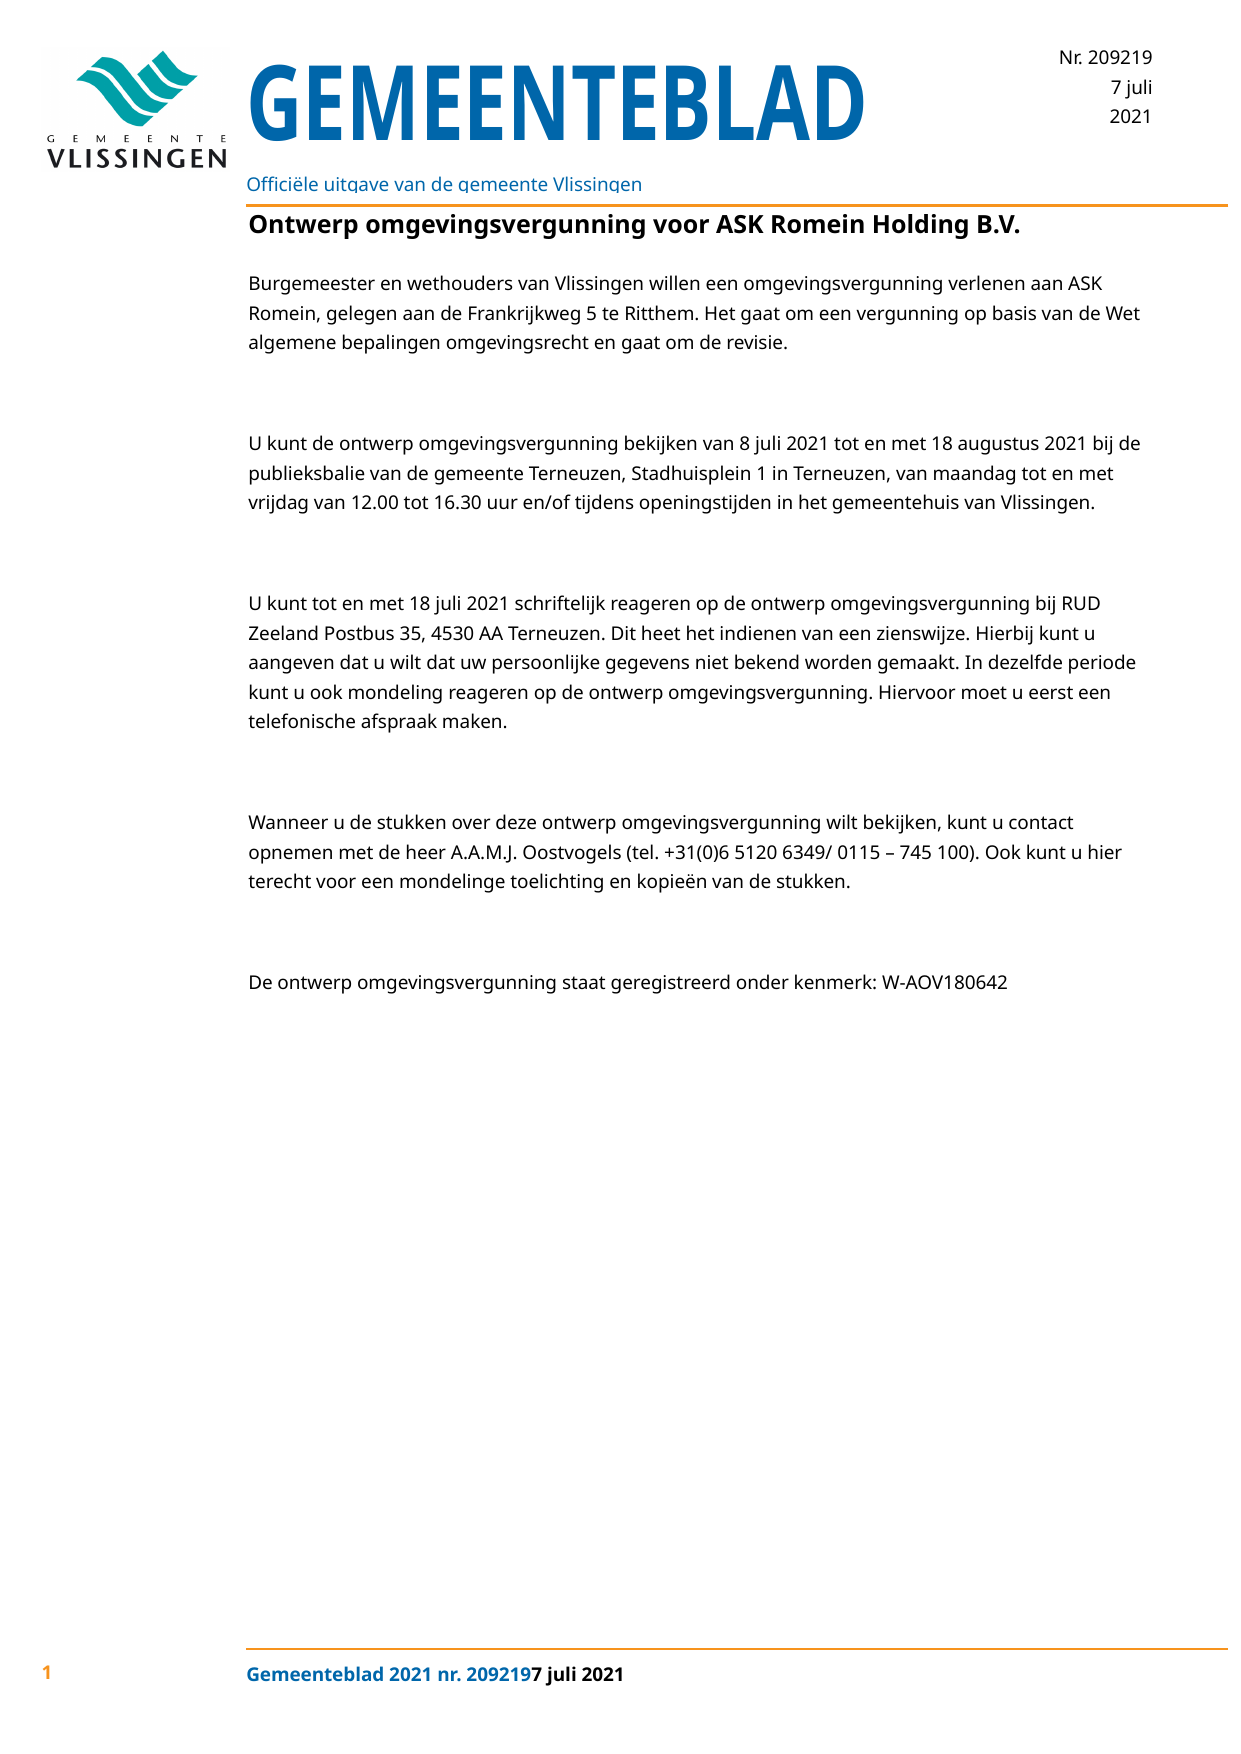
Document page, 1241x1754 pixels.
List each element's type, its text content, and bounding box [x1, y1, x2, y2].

text Ontwerp omgevingsvergunning voor ASK Romein Holding B.V. [248, 207, 1152, 241]
text De ontwerp omgevingsvergunning staat geregistreerd onder kenmerk: W-AOV180642 [248, 969, 1152, 995]
text Wanneer u de stukken over deze ontwerp omgevingsvergunning wilt bekijken, kunt u contact opnemen met de heer A.A.M.J. Oostvogels (tel. +31(0)6 5120 6349/ 0115 – 745 100). Ook kunt u hier terecht voor een mondelinge toelichting en kopieën van de stukken. [248, 809, 1152, 894]
text U kunt de ontwerp omgevingsvergunning bekijken van 8 juli 2021 tot en met 18 augustus 2021 bij de publieksbalie van de gemeente Terneuzen, Stadhuisplein 1 in Terneuzen, van maandag tot en met vrijdag van 12.00 tot 16.30 uur en/of tijdens openingstijden in het gemeentehuis van Vlissingen. [248, 430, 1152, 515]
text Burgemeester en wethouders van Vlissingen willen een omgevingsvergunning verlenen aan ASK Romein, gelegen aan de Frankrijkweg 5 te Ritthem. Het gaat om een vergunning op basis van de Wet algemene bepalingen omgevingsrecht en gaat om de revisie. [248, 270, 1152, 355]
text U kunt tot en met 18 juli 2021 schriftelijk reageren op de ontwerp omgevingsvergunning bij RUD Zeeland Postbus 35, 4530 AA Terneuzen. Dit heet het indienen van een zienswijze. Hierbij kunt u aangeven dat u wilt dat uw persoonlijke gegevens niet bekend worden gemaakt. In dezelfde periode kunt u ook mondeling reageren op de ontwerp omgevingsvergunning. Hiervoor moet u eerst een telefonische afspraak maken. [248, 590, 1152, 734]
picture [41, 47, 231, 172]
